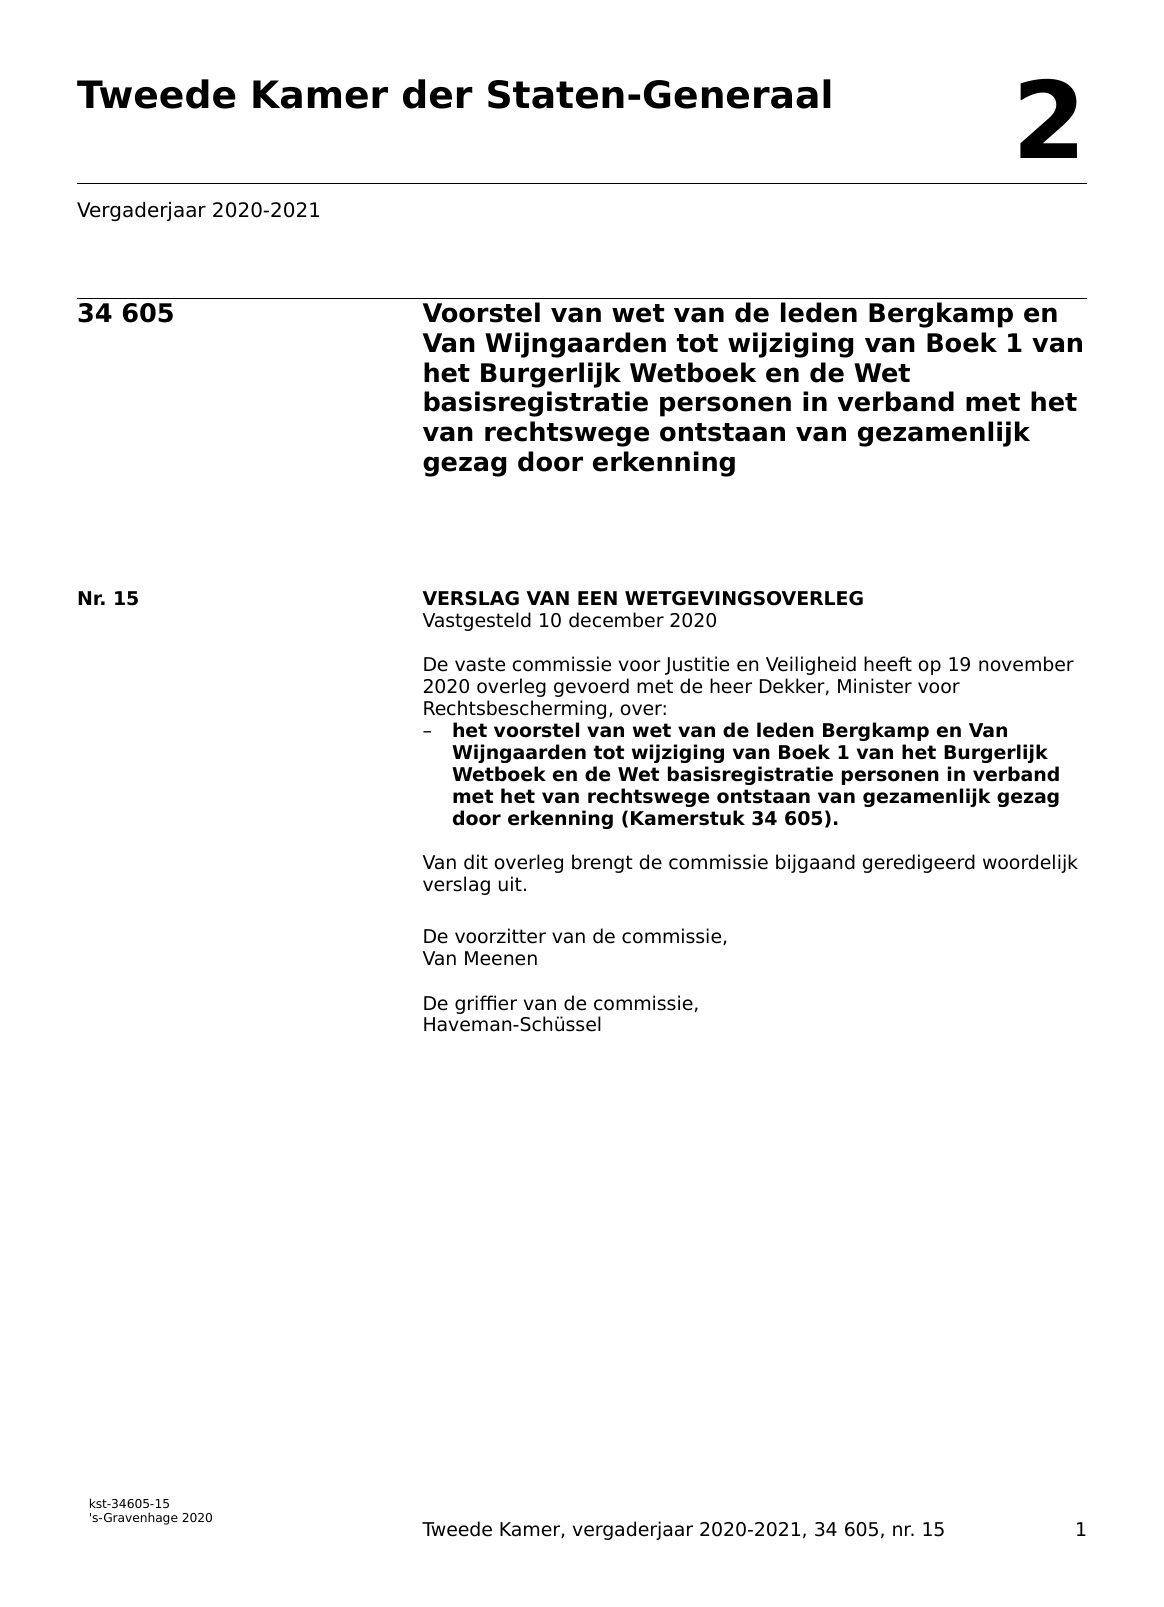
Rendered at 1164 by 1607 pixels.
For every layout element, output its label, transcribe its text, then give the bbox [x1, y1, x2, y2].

subtitle Nr. 15 VERSLAG VAN EEN WETGEVINGSOVERLEG [77, 588, 1087, 610]
text 's-Gravenhage 2020 [88, 1511, 323, 1525]
table_header 2 [886, 59, 1087, 183]
subtitle 34 605 Voorstel van wet van de leden Bergkamp en Van Wijngaarden tot wijziging van Boek 1 van het Burgerlijk Wetboek en de Wet basisregistratie personen in verband met het van rechtswege ontstaan van gezamenlijk gezag door erkenning [77, 299, 1087, 477]
text – het voorstel van wet van de leden Bergkamp en Van Wijngaarden tot wijziging van Boek 1 van het Burgerlijk Wetboek en de Wet basisregistratie personen in verband met het van rechtswege ontstaan van gezamenlijk gezag door erkenning (Kamerstuk 34 605). [422, 720, 1087, 830]
text Van dit overleg brengt de commissie bijgaand geredigeerd woordelijk verslag uit. [422, 852, 1087, 896]
table_header Tweede Kamer der Staten-Generaal [77, 59, 886, 183]
text kst-34605-15 [88, 1497, 323, 1511]
text De griffier van de commissie, Haveman-Schüssel [422, 992, 1087, 1036]
text De vaste commissie voor Justitie en Veiligheid heeft op 19 november 2020 overleg gevoerd met de heer Dekker, Minister voor Rechtsbescherming, over: [422, 654, 1087, 720]
table_cell Vergaderjaar 2020-2021 [77, 184, 1087, 298]
text Vastgesteld 10 december 2020 [422, 610, 1087, 632]
text De voorzitter van de commissie, Van Meenen [422, 926, 1087, 970]
